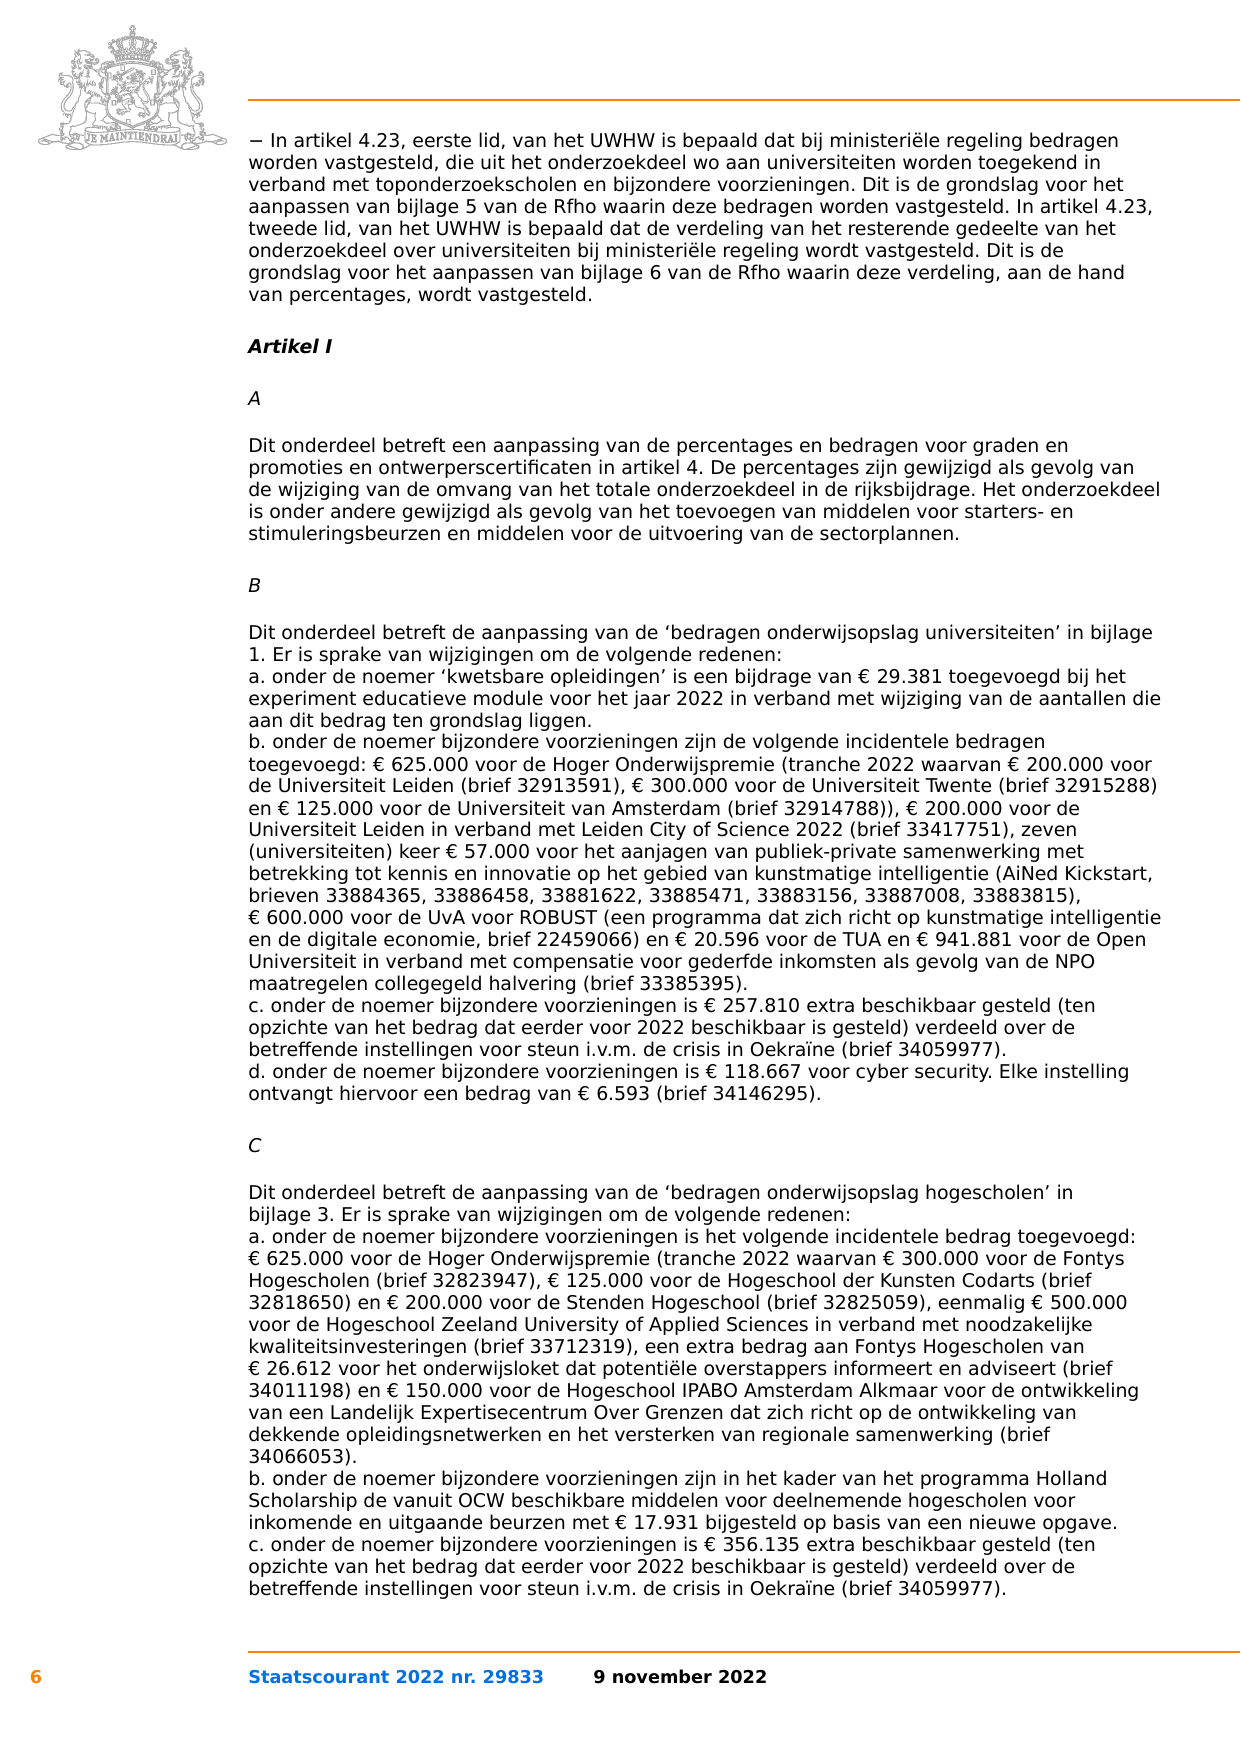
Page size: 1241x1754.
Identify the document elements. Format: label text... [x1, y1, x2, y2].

text Dit onderdeel betreft de aanpassing van de ‘bedragen onderwijsopslag hogescholen’ in bijlage 3. Er is sprake van wijzigingen om de volgende redenen: [248, 1182, 1163, 1226]
subtitle C [248, 1135, 1163, 1157]
subtitle Artikel I [248, 336, 1163, 358]
subtitle A [248, 388, 1163, 410]
subtitle B [248, 574, 1163, 597]
text a. onder de noemer ‘kwetsbare opleidingen’ is een bijdrage van € 29.381 toegevoegd bij het experiment educatieve module voor het jaar 2022 in verband met wijziging van de aantallen die aan dit bedrag ten grondslag liggen. [248, 666, 1163, 731]
text a. onder de noemer bijzondere voorzieningen is het volgende incidentele bedrag toegevoegd: € 625.000 voor de Hoger Onderwijspremie (tranche 2022 waarvan € 300.000 voor de Fontys Hogescholen (brief 32823947), € 125.000 voor de Hogeschool der Kunsten Codarts (brief 32818650) en € 200.000 voor de Stenden Hogeschool (brief 32825059), eenmalig € 500.000 voor de Hogeschool Zeeland University of Applied Sciences in verband met noodzakelijke kwaliteitsinvesteringen (brief 33712319), een extra bedrag aan Fontys Hogescholen van € 26.612 voor het onderwijsloket dat potentiële overstappers informeert en adviseert (brief 34011198) en € 150.000 voor de Hogeschool IPABO Amsterdam Alkmaar voor de ontwikkeling van een Landelijk Expertisecentrum Over Grenzen dat zich richt op de ontwikkeling van dekkende opleidingsnetwerken en het versterken van regionale samenwerking (brief 34066053). [248, 1226, 1163, 1468]
text b. onder de noemer bijzondere voorzieningen zijn de volgende incidentele bedragen toegevoegd: € 625.000 voor de Hoger Onderwijspremie (tranche 2022 waarvan € 200.000 voor de Universiteit Leiden (brief 32913591), € 300.000 voor de Universiteit Twente (brief 32915288) en € 125.000 voor de Universiteit van Amsterdam (brief 32914788)), € 200.000 voor de Universiteit Leiden in verband met Leiden City of Science 2022 (brief 33417751), zeven (universiteiten) keer € 57.000 voor het aanjagen van publiek-private samenwerking met betrekking tot kennis en innovatie op het gebied van kunstmatige intelligentie (AiNed Kickstart, brieven 33884365, 33886458, 33881622, 33885471, 33883156, 33887008, 33883815), € 600.000 voor de UvA voor ROBUST (een programma dat zich richt op kunstmatige intelligentie en de digitale economie, brief 22459066) en € 20.596 voor de TUA en € 941.881 voor de Open Universiteit in verband met compensatie voor gederfde inkomsten als gevolg van de NPO maatregelen collegegeld halvering (brief 33385395). [248, 731, 1163, 995]
text Dit onderdeel betreft een aanpassing van de percentages en bedragen voor graden en promoties en ontwerperscertificaten in artikel 4. De percentages zijn gewijzigd als gevolg van de wijziging van de omvang van het totale onderzoekdeel in de rijksbijdrage. Het onderzoekdeel is onder andere gewijzigd als gevolg van het toevoegen van middelen voor starters- en stimuleringsbeurzen en middelen voor de uitvoering van de sectorplannen. [248, 435, 1163, 544]
text Dit onderdeel betreft de aanpassing van de ‘bedragen onderwijsopslag universiteiten’ in bijlage 1. Er is sprake van wijzigingen om de volgende redenen: [248, 622, 1163, 666]
text b. onder de noemer bijzondere voorzieningen zijn in het kader van het programma Holland Scholarship de vanuit OCW beschikbare middelen voor deelnemende hogescholen voor inkomende en uitgaande beurzen met € 17.931 bijgesteld op basis van een nieuwe opgave. [248, 1468, 1163, 1534]
text c. onder de noemer bijzondere voorzieningen is € 257.810 extra beschikbaar gesteld (ten opzichte van het bedrag dat eerder voor 2022 beschikbaar is gesteld) verdeeld over de betreffende instellingen voor steun i.v.m. de crisis in Oekraïne (brief 34059977). [248, 995, 1163, 1061]
text d. onder de noemer bijzondere voorzieningen is € 118.667 voor cyber security. Elke instelling ontvangt hiervoor een bedrag van € 6.593 (brief 34146295). [248, 1061, 1163, 1105]
text − In artikel 4.23, eerste lid, van het UWHW is bepaald dat bij ministeriële regeling bedragen worden vastgesteld, die uit het onderzoekdeel wo aan universiteiten worden toegekend in verband met toponderzoekscholen en bijzondere voorzieningen. Dit is de grondslag voor het aanpassen van bijlage 5 van de Rfho waarin deze bedragen worden vastgesteld. In artikel 4.23, tweede lid, van het UWHW is bepaald dat de verdeling van het resterende gedeelte van het onderzoekdeel over universiteiten bij ministeriële regeling wordt vastgesteld. Dit is de grondslag voor het aanpassen van bijlage 6 van de Rfho waarin deze verdeling, aan de hand van percentages, wordt vastgesteld. [248, 130, 1163, 306]
picture [38, 25, 227, 150]
text c. onder de noemer bijzondere voorzieningen is € 356.135 extra beschikbaar gesteld (ten opzichte van het bedrag dat eerder voor 2022 beschikbaar is gesteld) verdeeld over de betreffende instellingen voor steun i.v.m. de crisis in Oekraïne (brief 34059977). [248, 1534, 1163, 1600]
